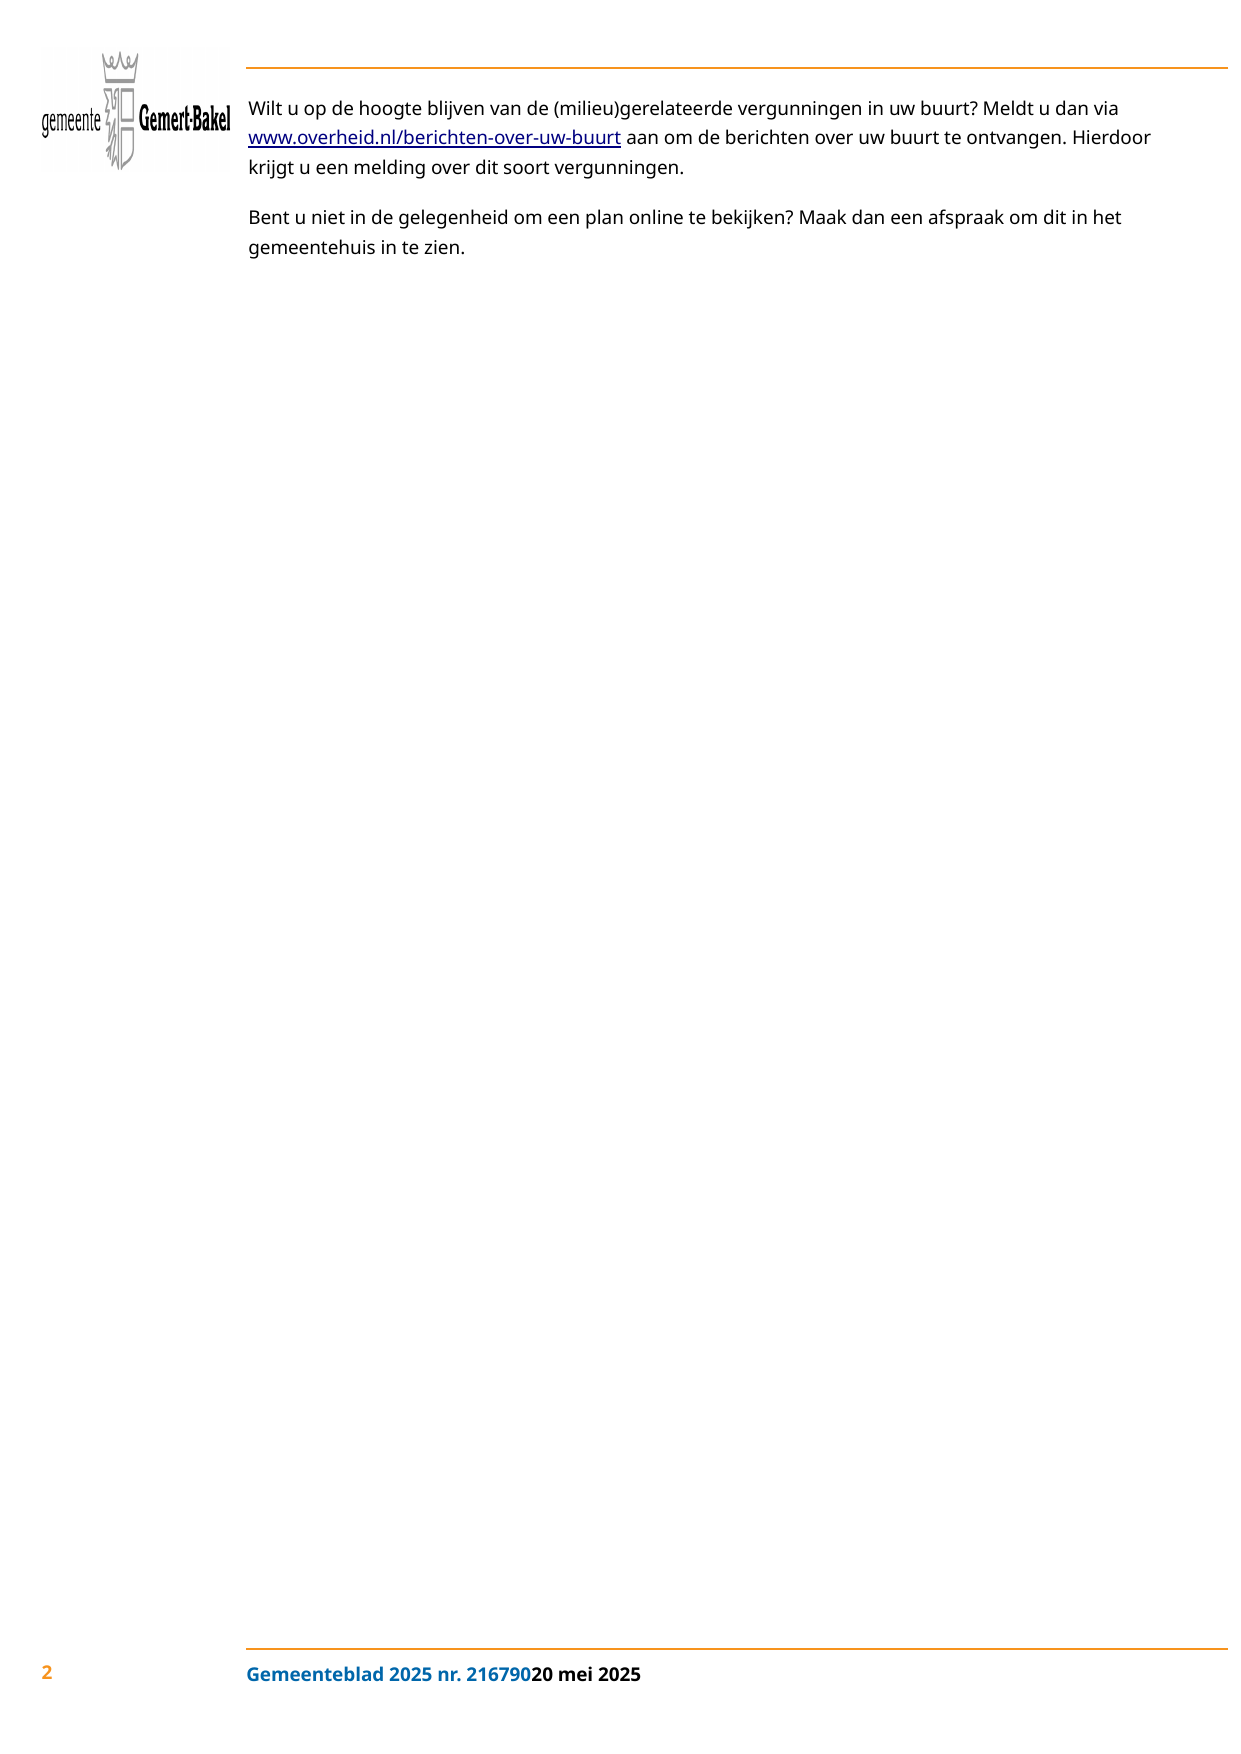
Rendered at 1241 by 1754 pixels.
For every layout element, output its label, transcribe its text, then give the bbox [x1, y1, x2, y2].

picture [41, 47, 231, 172]
text Bent u niet in de gelegenheid om een plan online te bekijken? Maak dan een afspraak om dit in het gemeentehuis in te zien. [248, 204, 1152, 260]
text Wilt u op de hoogte blijven van de (milieu)gerelateerde vergunningen in uw buurt? Meldt u dan via www.overheid.nl/berichten-over-uw-buurt aan om de berichten over uw buurt te ontvangen. Hierdoor krijgt u een melding over dit soort vergunningen. [248, 95, 1152, 180]
